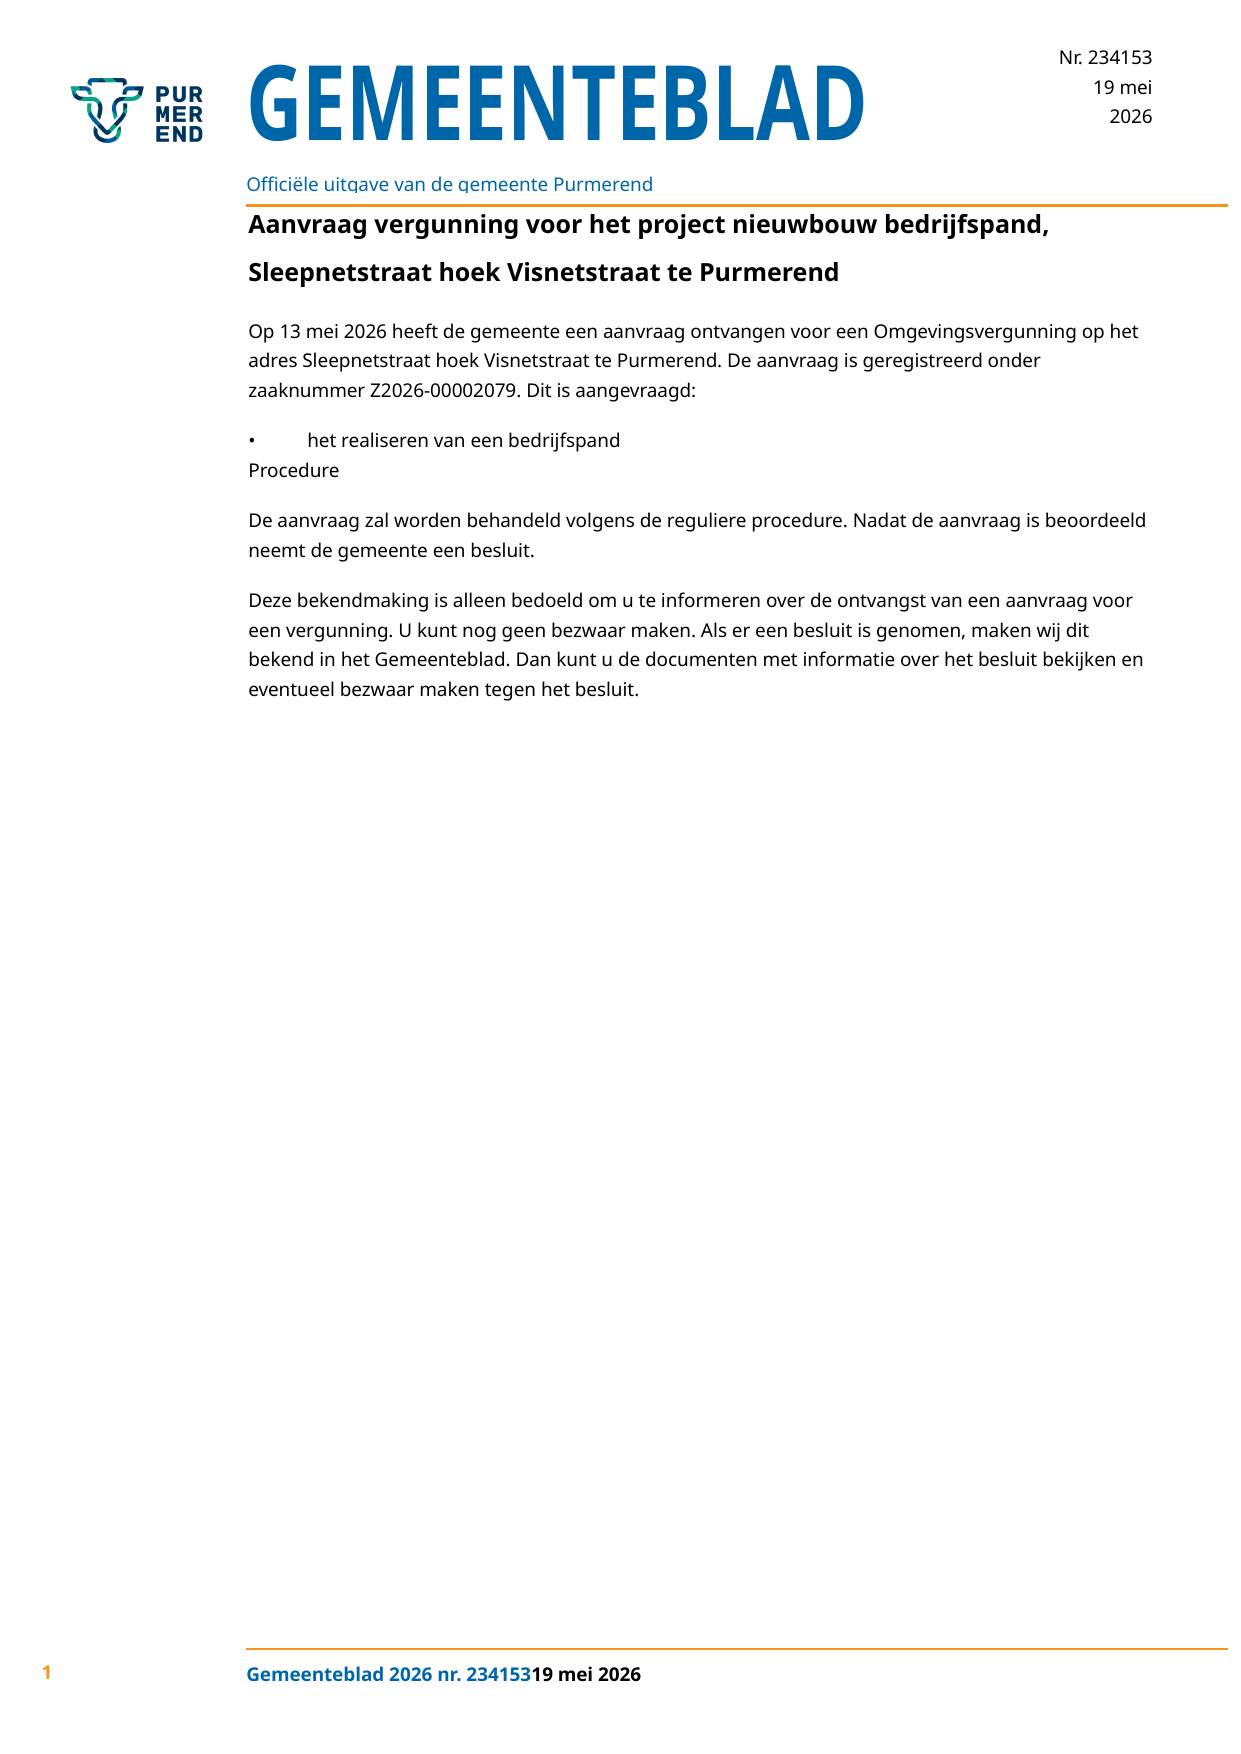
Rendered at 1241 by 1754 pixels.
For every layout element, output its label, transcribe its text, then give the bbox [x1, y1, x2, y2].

text Aanvraag vergunning voor het project nieuwbouw bedrijfspand, Sleepnetstraat hoek Visnetstraat te Purmerend [248, 207, 1152, 288]
text De aanvraag zal worden behandeld volgens de reguliere procedure. Nadat de aanvraag is beoordeeld neemt de gemeente een besluit. [248, 507, 1152, 563]
text Deze bekendmaking is alleen bedoeld om u te informeren over de ontvangst van een aanvraag voor een vergunning. U kunt nog geen bezwaar maken. Als er een besluit is genomen, maken wij dit bekend in het Gemeenteblad. Dan kunt u de documenten met informatie over het besluit bekijken en eventueel bezwaar maken tegen het besluit. [248, 587, 1152, 702]
text Op 13 mei 2026 heeft de gemeente een aanvraag ontvangen voor een Omgevingsvergunning op het adres Sleepnetstraat hoek Visnetstraat te Purmerend. De aanvraag is geregistreerd onder zaaknummer Z2026-00002079. Dit is aangevraagd: [248, 318, 1152, 403]
list het realiseren van een bedrijfspand [248, 427, 1152, 453]
text Procedure [248, 457, 1152, 483]
picture [41, 47, 231, 172]
